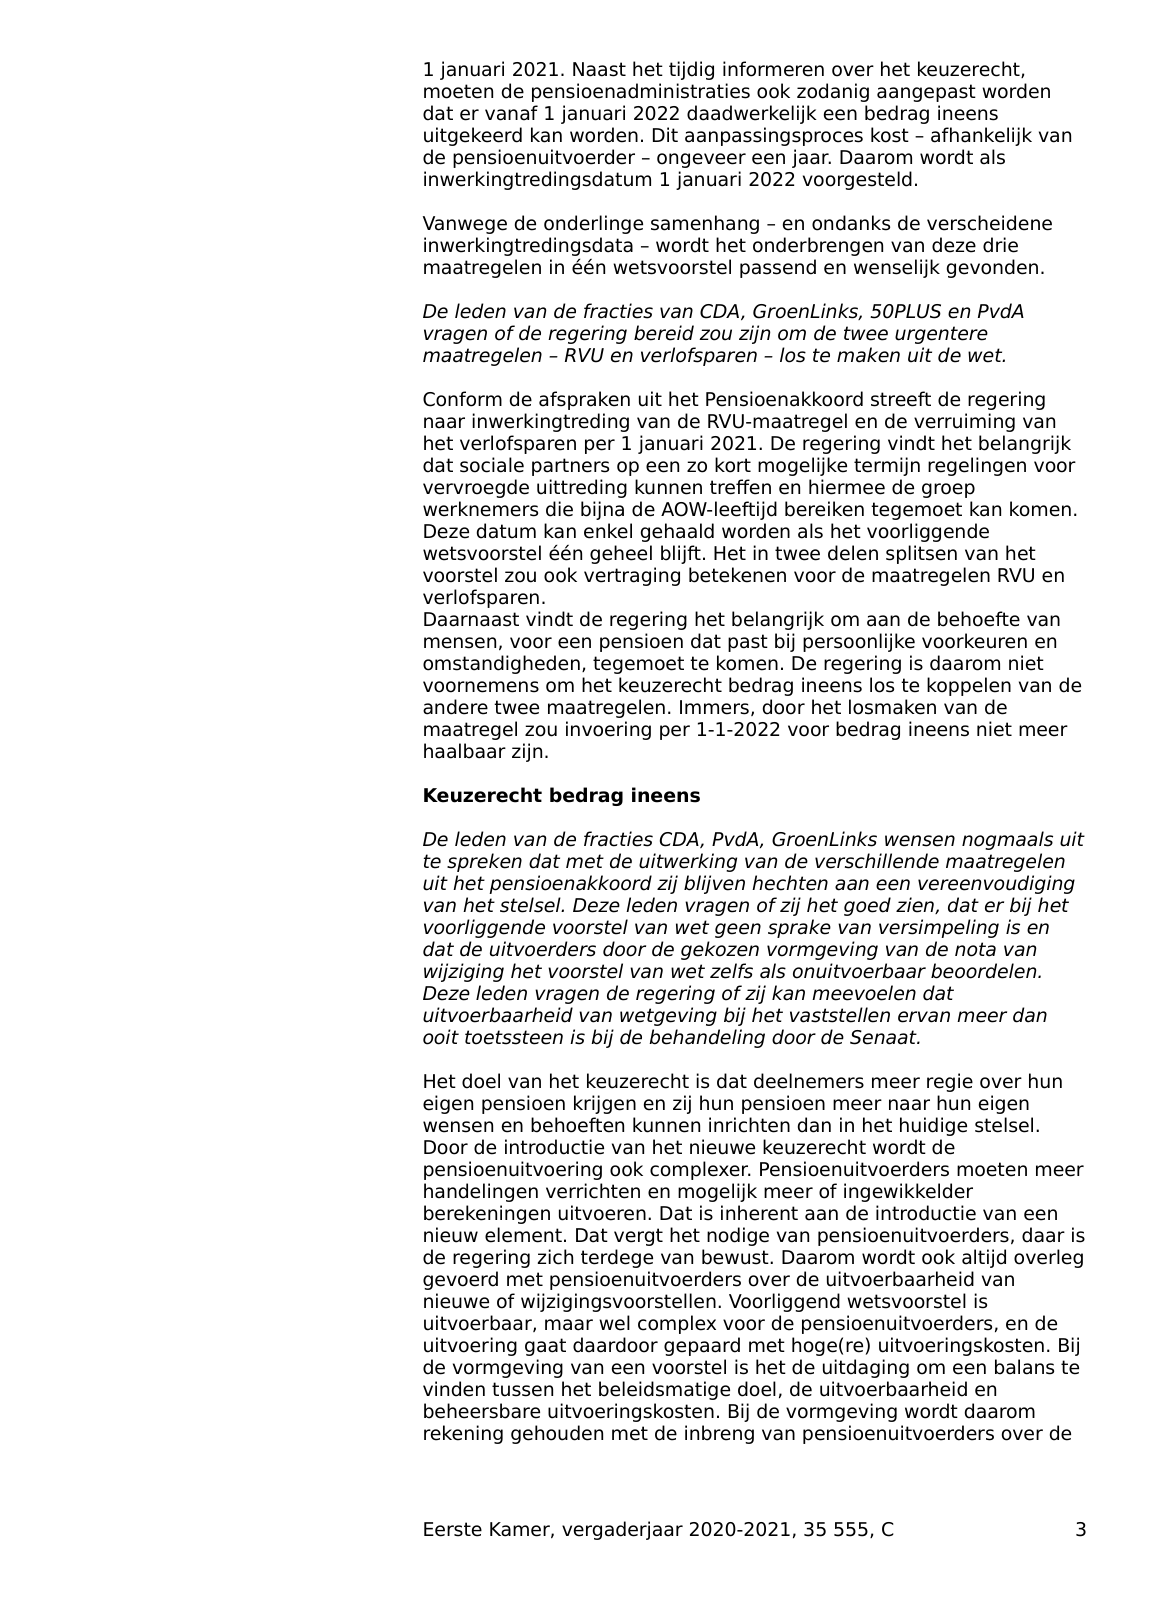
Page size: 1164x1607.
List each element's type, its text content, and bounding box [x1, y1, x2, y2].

text De leden van de fracties van CDA, GroenLinks, 50PLUS en PvdA vragen of de regering bereid zou zijn om de twee urgentere maatregelen – RVU en verlofsparen – los te maken uit de wet. [422, 301, 1087, 367]
text De leden van de fracties CDA, PvdA, GroenLinks wensen nogmaals uit te spreken dat met de uitwerking van de verschillende maatregelen uit het pensioenakkoord zij blijven hechten aan een vereenvoudiging van het stelsel. Deze leden vragen of zij het goed zien, dat er bij het voorliggende voorstel van wet geen sprake van versimpeling is en dat de uitvoerders door de gekozen vormgeving van de nota van wijziging het voorstel van wet zelfs als onuitvoerbaar beoordelen. Deze leden vragen de regering of zij kan meevoelen dat uitvoerbaarheid van wetgeving bij het vaststellen ervan meer dan ooit toetssteen is bij de behandeling door de Senaat. [422, 829, 1087, 1049]
text 1 januari 2021. Naast het tijdig informeren over het keuzerecht, moeten de pensioenadministraties ook zodanig aangepast worden dat er vanaf 1 januari 2022 daadwerkelijk een bedrag ineens uitgekeerd kan worden. Dit aanpassingsproces kost – afhankelijk van de pensioenuitvoerder – ongeveer een jaar. Daarom wordt als inwerkingtredingsdatum 1 januari 2022 voorgesteld. [422, 59, 1087, 191]
text Vanwege de onderlinge samenhang – en ondanks de verscheidene inwerkingtredingsdata – wordt het onderbrengen van deze drie maatregelen in één wetsvoorstel passend en wenselijk gevonden. [422, 213, 1087, 279]
subtitle Keuzerecht bedrag ineens [422, 785, 1087, 807]
text Daarnaast vindt de regering het belangrijk om aan de behoefte van mensen, voor een pensioen dat past bij persoonlijke voorkeuren en omstandigheden, tegemoet te komen. De regering is daarom niet voornemens om het keuzerecht bedrag ineens los te koppelen van de andere twee maatregelen. Immers, door het losmaken van de maatregel zou invoering per 1-1-2022 voor bedrag ineens niet meer haalbaar zijn. [422, 609, 1087, 763]
text Conform de afspraken uit het Pensioenakkoord streeft de regering naar inwerkingtreding van de RVU-maatregel en de verruiming van het verlofsparen per 1 januari 2021. De regering vindt het belangrijk dat sociale partners op een zo kort mogelijke termijn regelingen voor vervroegde uittreding kunnen treffen en hiermee de groep werknemers die bijna de AOW-leeftijd bereiken tegemoet kan komen. Deze datum kan enkel gehaald worden als het voorliggende wetsvoorstel één geheel blijft. Het in twee delen splitsen van het voorstel zou ook vertraging betekenen voor de maatregelen RVU en verlofsparen. [422, 389, 1087, 609]
text Het doel van het keuzerecht is dat deelnemers meer regie over hun eigen pensioen krijgen en zij hun pensioen meer naar hun eigen wensen en behoeften kunnen inrichten dan in het huidige stelsel. Door de introductie van het nieuwe keuzerecht wordt de pensioenuitvoering ook complexer. Pensioenuitvoerders moeten meer handelingen verrichten en mogelijk meer of ingewikkelder berekeningen uitvoeren. Dat is inherent aan de introductie van een nieuw element. Dat vergt het nodige van pensioenuitvoerders, daar is de regering zich terdege van bewust. Daarom wordt ook altijd overleg gevoerd met pensioenuitvoerders over de uitvoerbaarheid van nieuwe of wijzigingsvoorstellen. Voorliggend wetsvoorstel is uitvoerbaar, maar wel complex voor de pensioenuitvoerders, en de uitvoering gaat daardoor gepaard met hoge(re) uitvoeringskosten. Bij de vormgeving van een voorstel is het de uitdaging om een balans te vinden tussen het beleidsmatige doel, de uitvoerbaarheid en beheersbare uitvoeringskosten. Bij de vormgeving wordt daarom rekening gehouden met de inbreng van pensioenuitvoerders over de [422, 1071, 1087, 1445]
